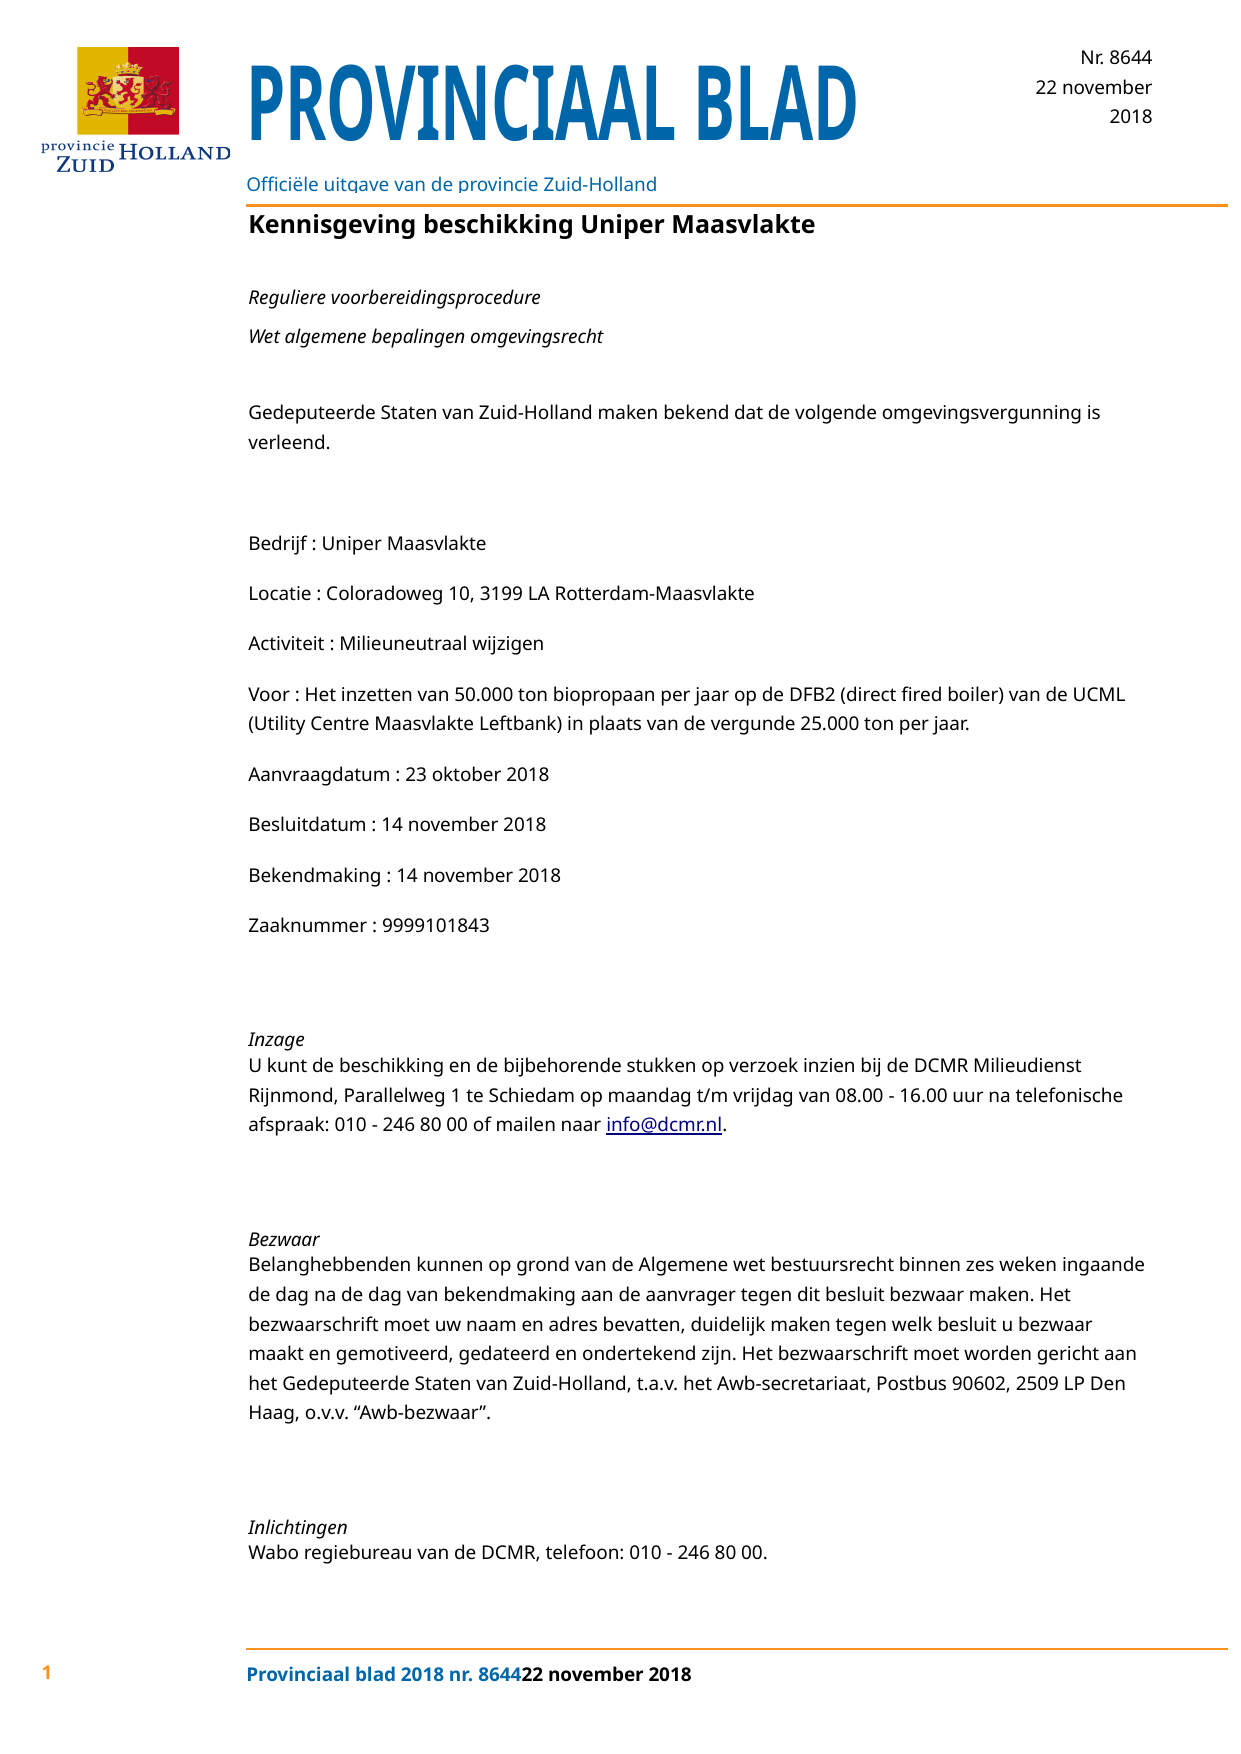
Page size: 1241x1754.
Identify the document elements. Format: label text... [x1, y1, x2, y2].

text Belanghebbenden kunnen op grond van de Algemene wet bestuursrecht binnen zes weken ingaande de dag na de dag van bekendmaking aan de aanvrager tegen dit besluit bezwaar maken. Het bezwaarschrift moet uw naam en adres bevatten, duidelijk maken tegen welk besluit u bezwaar maakt en gemotiveerd, gedateerd en ondertekend zijn. Het bezwaarschrift moet worden gericht aan het Gedeputeerde Staten van Zuid-Holland, t.a.v. het Awb-secretariaat, Postbus 90602, 2509 LP Den Haag, o.v.v. “Awb-bezwaar”. [248, 1252, 1152, 1425]
text Zaaknummer : 9999101843 [248, 912, 1152, 938]
text Inzage [248, 1027, 1152, 1052]
text Voor : Het inzetten van 50.000 ton biopropaan per jaar op de DFB2 (direct fired boiler) van de UCML (Utility Centre Maasvlakte Leftbank) in plaats van de vergunde 25.000 ton per jaar. [248, 681, 1152, 736]
text Wet algemene bepalingen omgevingsrecht [248, 323, 1152, 349]
picture [41, 47, 231, 172]
text Kennisgeving beschikking Uniper Maasvlakte [248, 207, 1152, 241]
text U kunt de beschikking en de bijbehorende stukken op verzoek inzien bij de DCMR Milieudienst Rijnmond, Parallelweg 1 te Schiedam op maandag t/m vrijdag van 08.00 - 16.00 uur na telefonische afspraak: 010 - 246 80 00 of mailen naar info@dcmr.nl. [248, 1052, 1152, 1137]
text Inlichtingen [248, 1514, 1152, 1539]
text Bedrijf : Uniper Maasvlakte [248, 530, 1152, 555]
text Activiteit : Milieuneutraal wijzigen [248, 631, 1152, 656]
text Bekendmaking : 14 november 2018 [248, 862, 1152, 887]
text Besluitdatum : 14 november 2018 [248, 811, 1152, 837]
text Bezwaar [248, 1226, 1152, 1252]
text Reguliere voorbereidingsprocedure [248, 284, 1152, 309]
text Wabo regiebureau van de DCMR, telefoon: 010 - 246 80 00. [248, 1539, 1152, 1565]
text Gedeputeerde Staten van Zuid-Holland maken bekend dat de volgende omgevingsvergunning is verleend. [248, 399, 1152, 454]
text Aanvraagdatum : 23 oktober 2018 [248, 761, 1152, 787]
text Locatie : Coloradoweg 10, 3199 LA Rotterdam-Maasvlakte [248, 580, 1152, 606]
